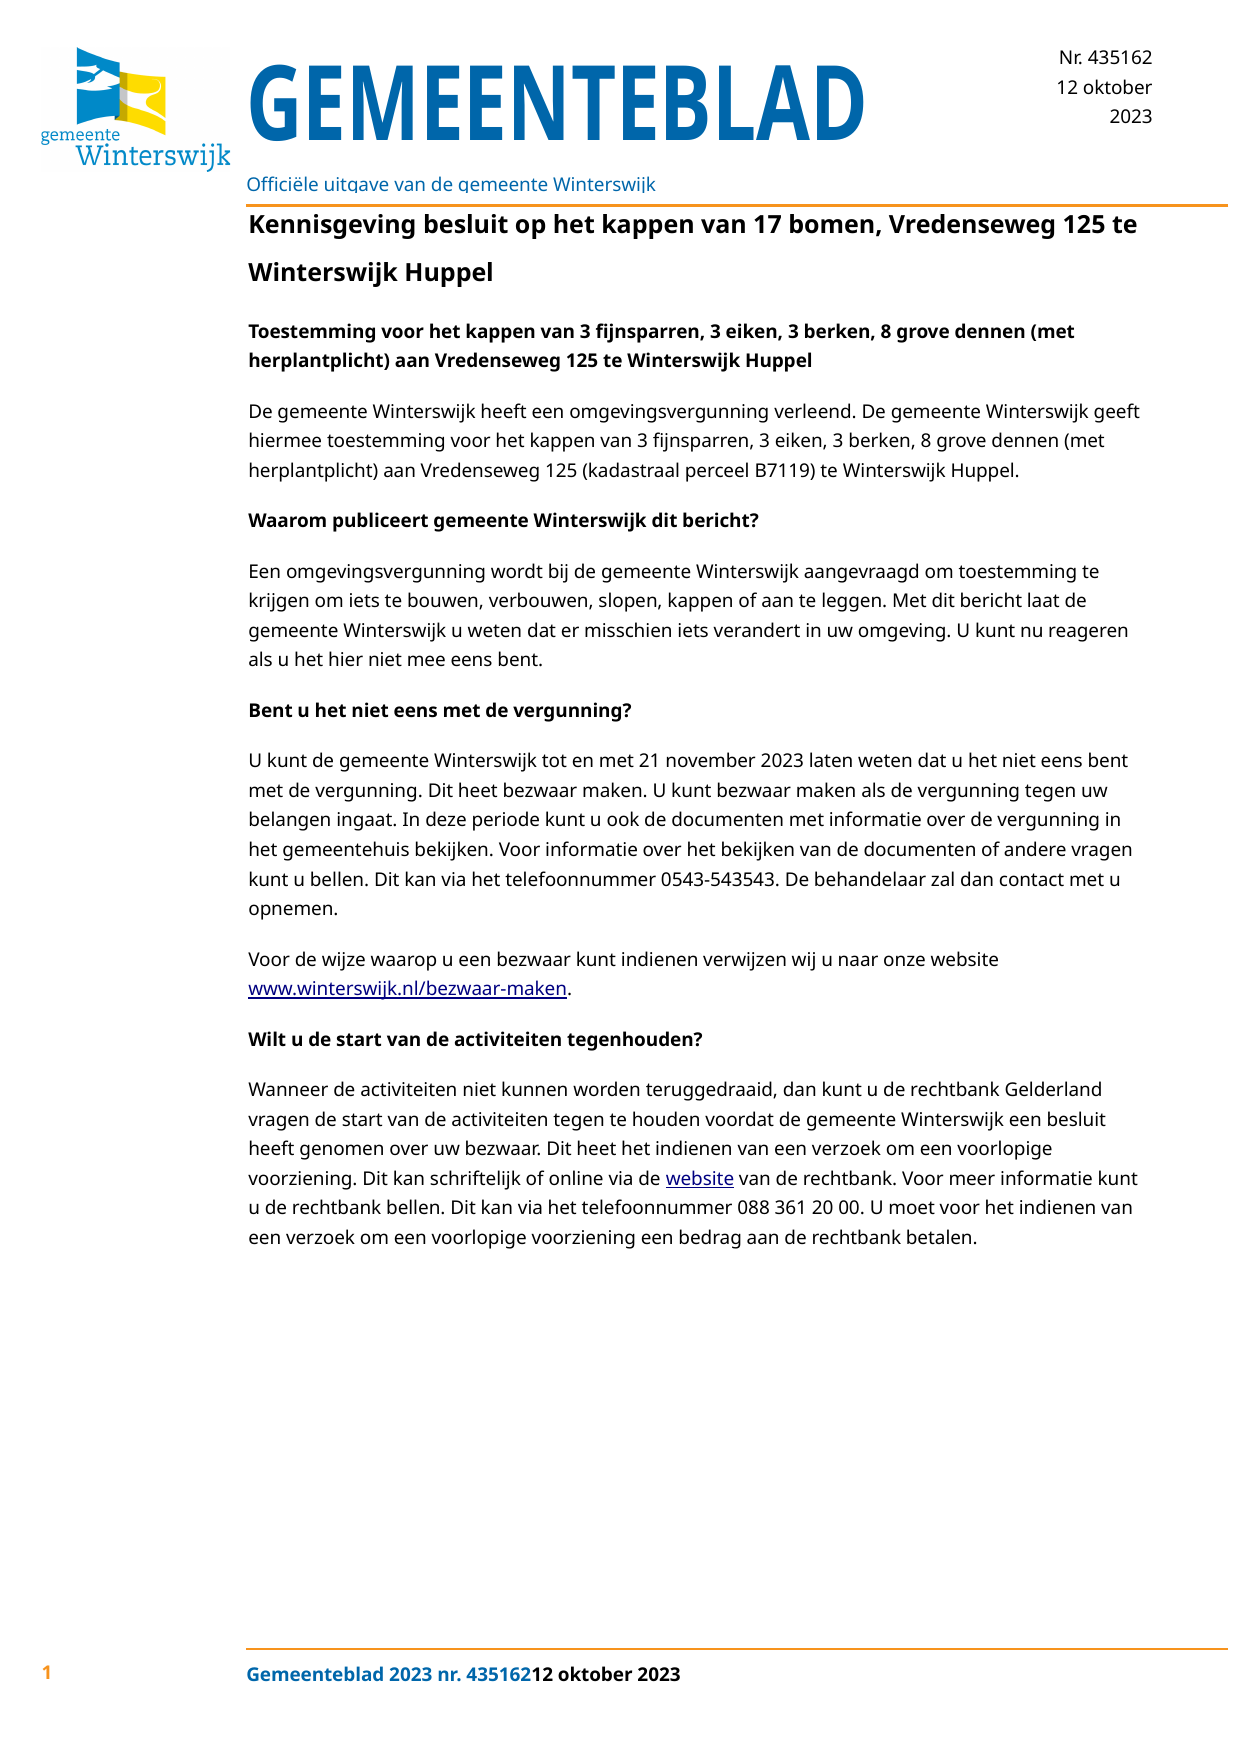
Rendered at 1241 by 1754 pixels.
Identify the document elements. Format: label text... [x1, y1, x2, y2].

text Waarom publiceert gemeente Winterswijk dit bericht? [248, 507, 1152, 533]
text Kennisgeving besluit op het kappen van 17 bomen, Vredenseweg 125 te Winterswijk Huppel [248, 207, 1152, 288]
text De gemeente Winterswijk heeft een omgevingsvergunning verleend. De gemeente Winterswijk geeft hiermee toestemming voor het kappen van 3 fijnsparren, 3 eiken, 3 berken, 8 grove dennen (met herplantplicht) aan Vredenseweg 125 (kadastraal perceel B7119) te Winterswijk Huppel. [248, 398, 1152, 483]
text Bent u het niet eens met de vergunning? [248, 697, 1152, 723]
picture [225, 153, 231, 162]
text Een omgevingsvergunning wordt bij de gemeente Winterswijk aangevraagd om toestemming te krijgen om iets te bouwen, verbouwen, slopen, kappen of aan te leggen. Met dit bericht laat de gemeente Winterswijk u weten dat er misschien iets verandert in uw omgeving. U kunt nu reageren als u het hier niet mee eens bent. [248, 558, 1152, 672]
picture [41, 47, 231, 172]
text Wanneer de activiteiten niet kunnen worden teruggedraaid, dan kunt u de rechtbank Gelderland vragen de start van de activiteiten tegen te houden voordat de gemeente Winterswijk een besluit heeft genomen over uw bezwaar. Dit heet het indienen van een verzoek om een voorlopige voorziening. Dit kan schriftelijk of online via de website van de rechtbank. Voor meer informatie kunt u de rechtbank bellen. Dit kan via het telefoonnummer 088 361 20 00. U moet voor het indienen van een verzoek om een voorlopige voorziening een bedrag aan de rechtbank betalen. [248, 1076, 1152, 1250]
text Wilt u de start van de activiteiten tegenhouden? [248, 1026, 1152, 1052]
text Toestemming voor het kappen van 3 fijnsparren, 3 eiken, 3 berken, 8 grove dennen (met herplantplicht) aan Vredenseweg 125 te Winterswijk Huppel [248, 318, 1152, 373]
text U kunt de gemeente Winterswijk tot en met 21 november 2023 laten weten dat u het niet eens bent met de vergunning. Dit heet bezwaar maken. U kunt bezwaar maken als de vergunning tegen uw belangen ingaat. In deze periode kunt u ook de documenten met informatie over de vergunning in het gemeentehuis bekijken. Voor informatie over het bekijken van de documenten of andere vragen kunt u bellen. Dit kan via het telefoonnummer 0543-543543. De behandelaar zal dan contact met u opnemen. [248, 747, 1152, 921]
text Voor de wijze waarop u een bezwaar kunt indienen verwijzen wij u naar onze website www.winterswijk.nl/bezwaar-maken. [248, 946, 1152, 1001]
